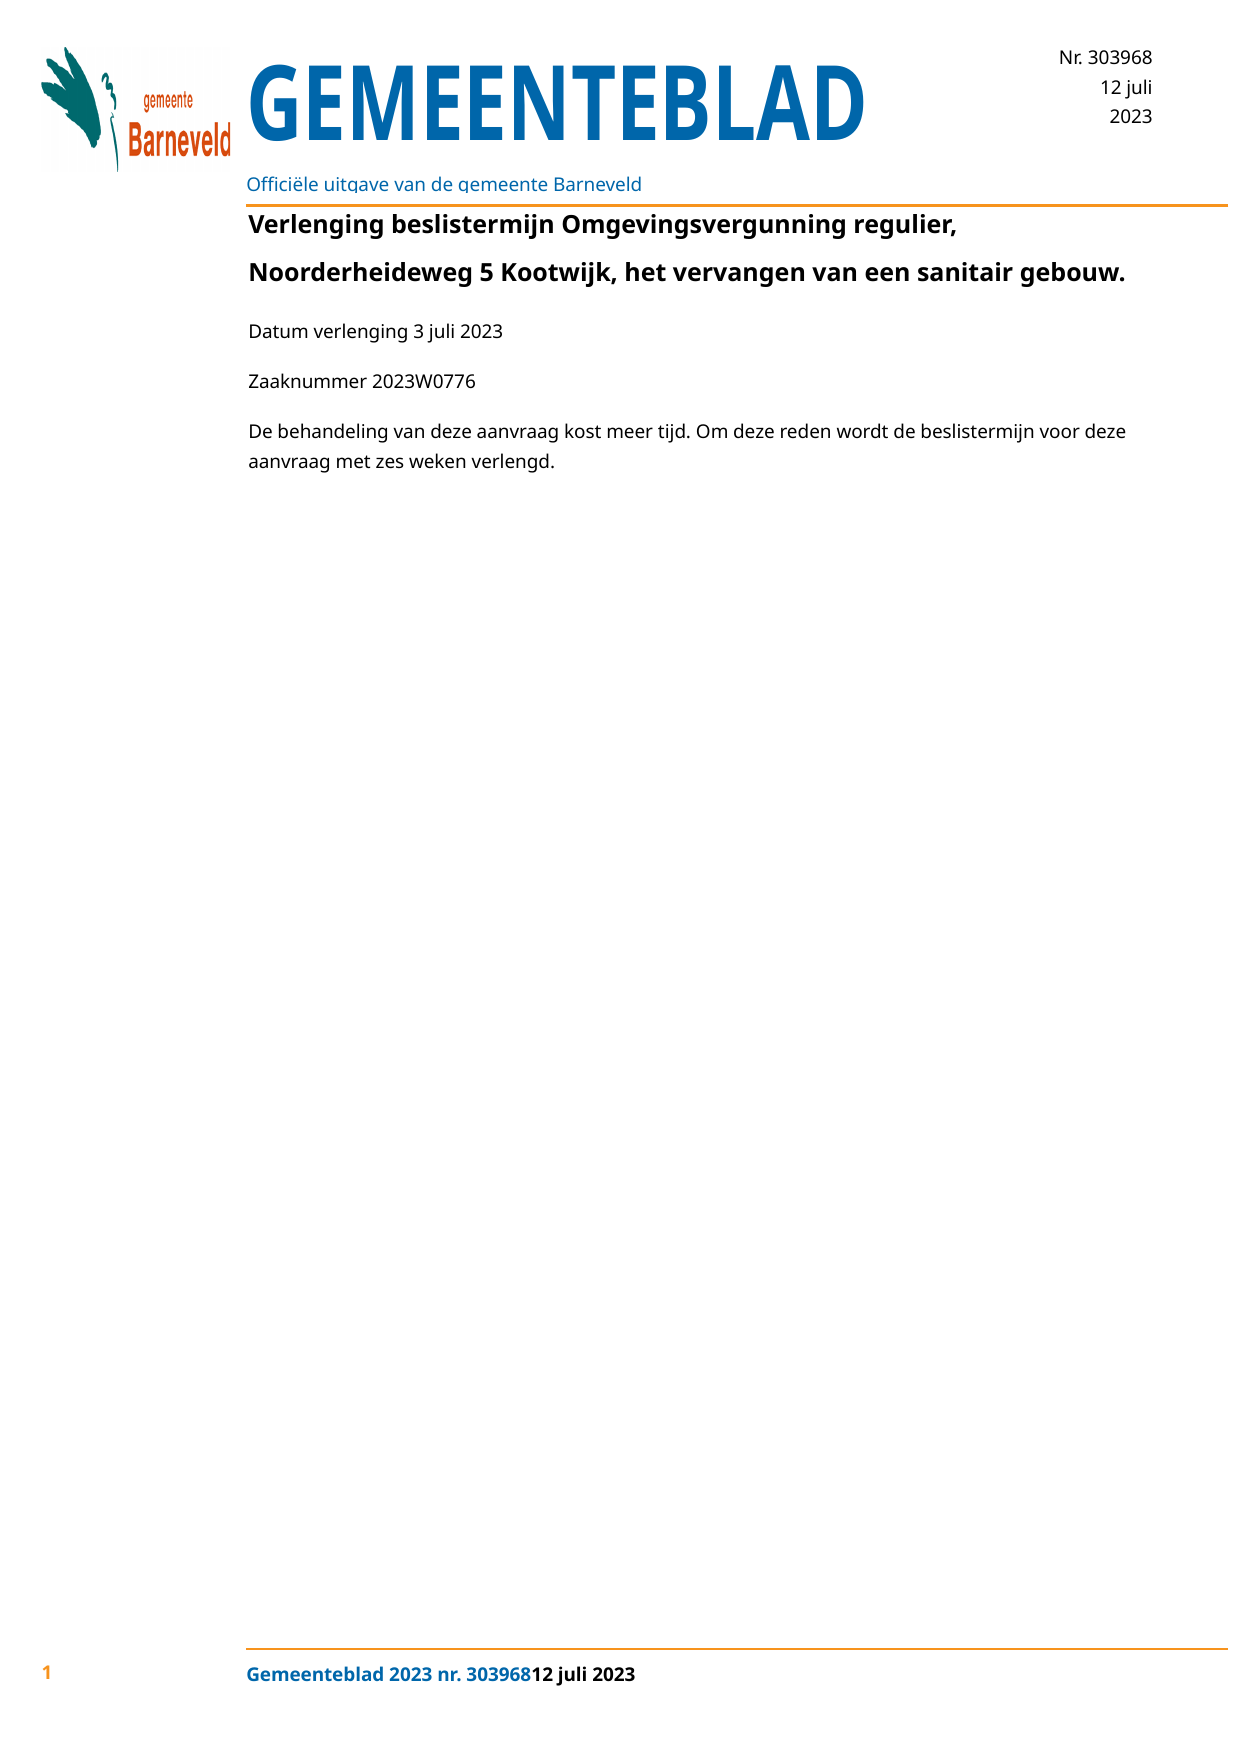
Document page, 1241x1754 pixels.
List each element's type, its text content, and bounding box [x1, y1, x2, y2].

text Zaaknummer 2023W0776 [248, 368, 1152, 394]
text Datum verlenging 3 juli 2023 [248, 318, 1152, 344]
text De behandeling van deze aanvraag kost meer tijd. Om deze reden wordt de beslistermijn voor deze aanvraag met zes weken verlengd. [248, 419, 1152, 474]
picture [41, 47, 231, 172]
text Verlenging beslistermijn Omgevingsvergunning regulier, Noorderheideweg 5 Kootwijk, het vervangen van een sanitair gebouw. [248, 207, 1152, 288]
